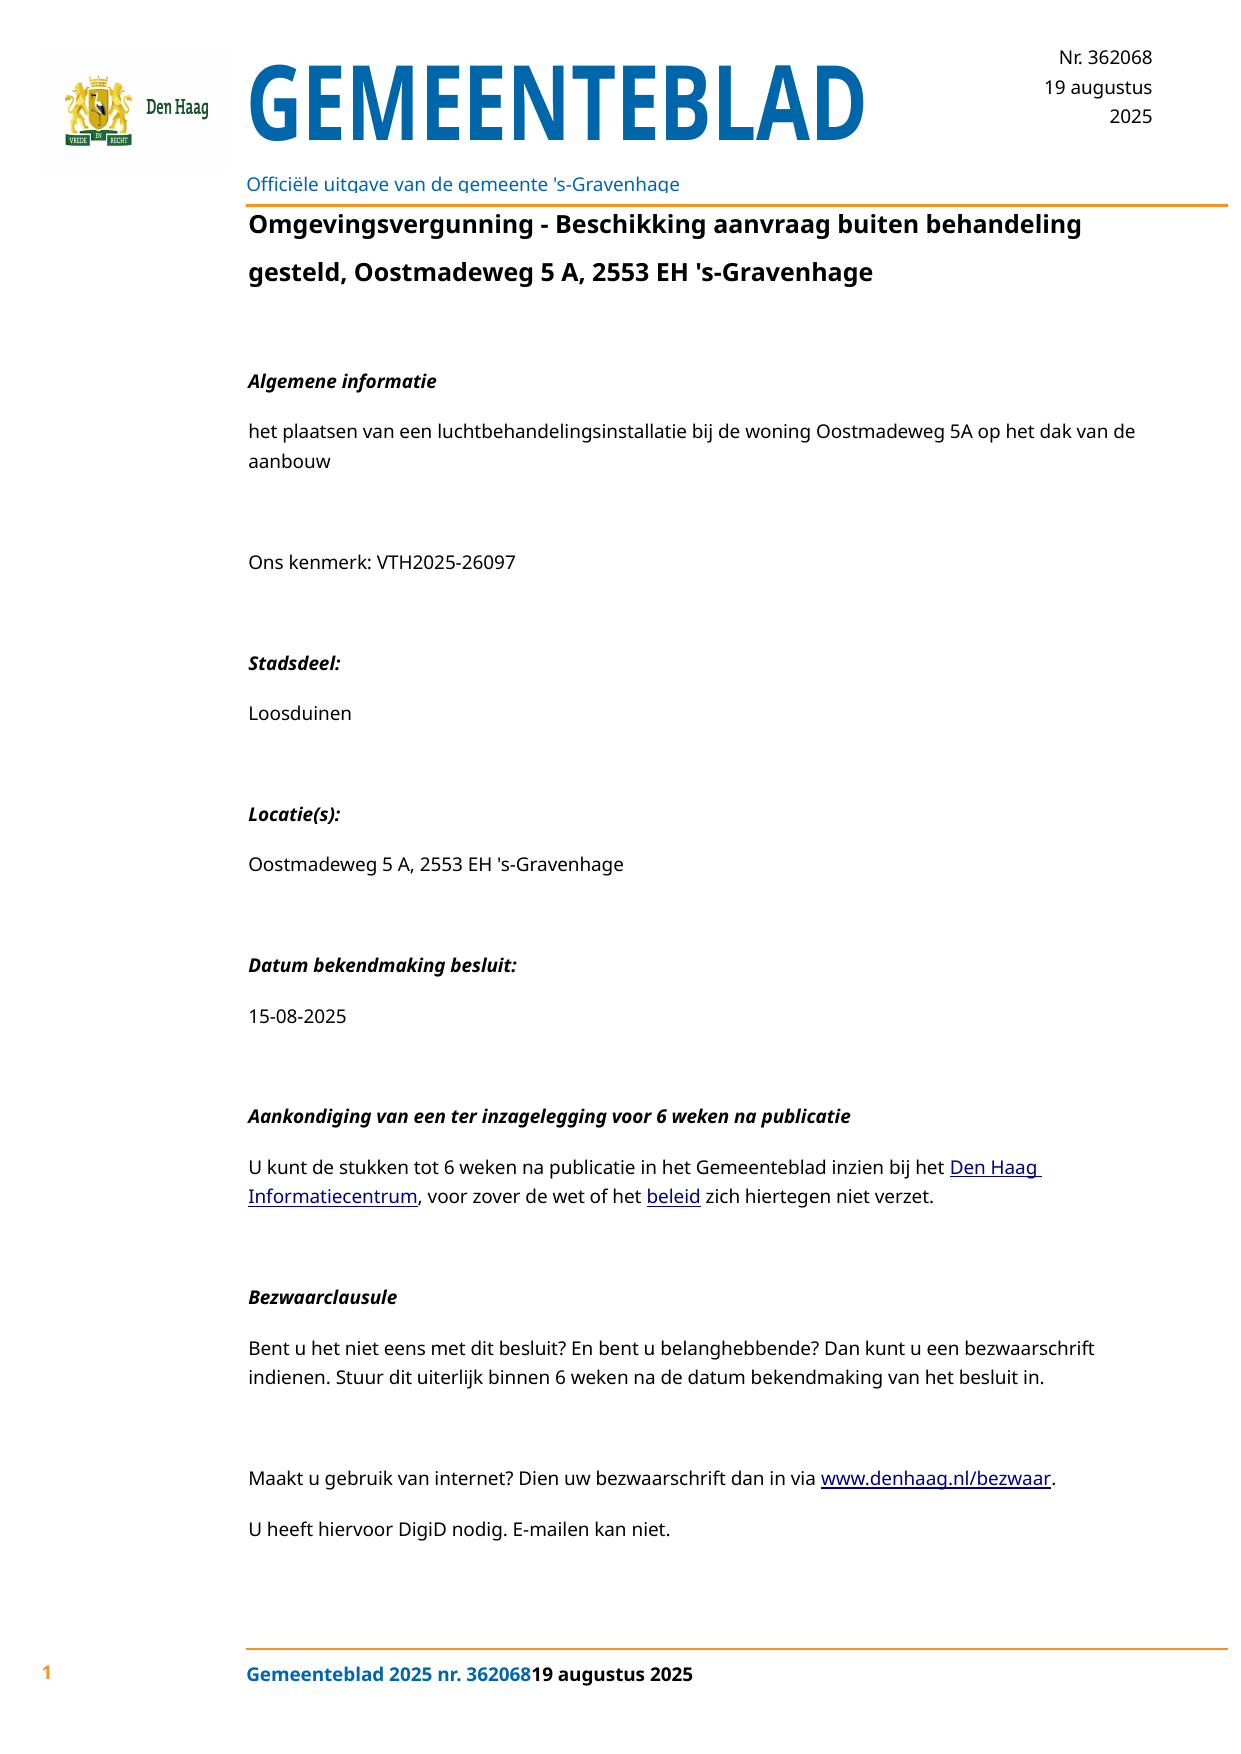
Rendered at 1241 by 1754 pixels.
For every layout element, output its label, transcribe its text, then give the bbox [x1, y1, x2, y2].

text Loosduinen [248, 700, 1152, 726]
text Algemene informatie [248, 368, 1152, 394]
text Oostmadeweg 5 A, 2553 EH 's-Gravenhage [248, 852, 1152, 877]
text 15-08-2025 [248, 1003, 1152, 1029]
text Omgevingsvergunning - Beschikking aanvraag buiten behandeling gesteld, Oostmadeweg 5 A, 2553 EH 's-Gravenhage [248, 207, 1152, 288]
text U kunt de stukken tot 6 weken na publicatie in het Gemeenteblad inzien bij het Den Haag Informatiecentrum, voor zover de wet of het beleid zich hiertegen niet verzet. [248, 1154, 1152, 1209]
text Bent u het niet eens met dit besluit? En bent u belanghebbende? Dan kunt u een bezwaarschrift indienen. Stuur dit uiterlijk binnen 6 weken na de datum bekendmaking van het besluit in. [248, 1335, 1152, 1390]
picture [41, 47, 231, 172]
text het plaatsen van een luchtbehandelingsinstallatie bij de woning Oostmadeweg 5A op het dak van de aanbouw [248, 419, 1152, 474]
text Bezwaarclausule [248, 1284, 1152, 1310]
text Aankondiging van een ter inzagelegging voor 6 weken na publicatie [248, 1104, 1152, 1129]
text Ons kenmerk: VTH2025-26097 [248, 549, 1152, 575]
text Stadsdeel: [248, 650, 1152, 676]
text Datum bekendmaking besluit: [248, 952, 1152, 978]
text Maakt u gebruik van internet? Dien uw bezwaarschrift dan in via www.denhaag.nl/bezwaar. [248, 1465, 1152, 1491]
text Locatie(s): [248, 801, 1152, 827]
text U heeft hiervoor DigiD nodig. E-mailen kan niet. [248, 1516, 1152, 1542]
